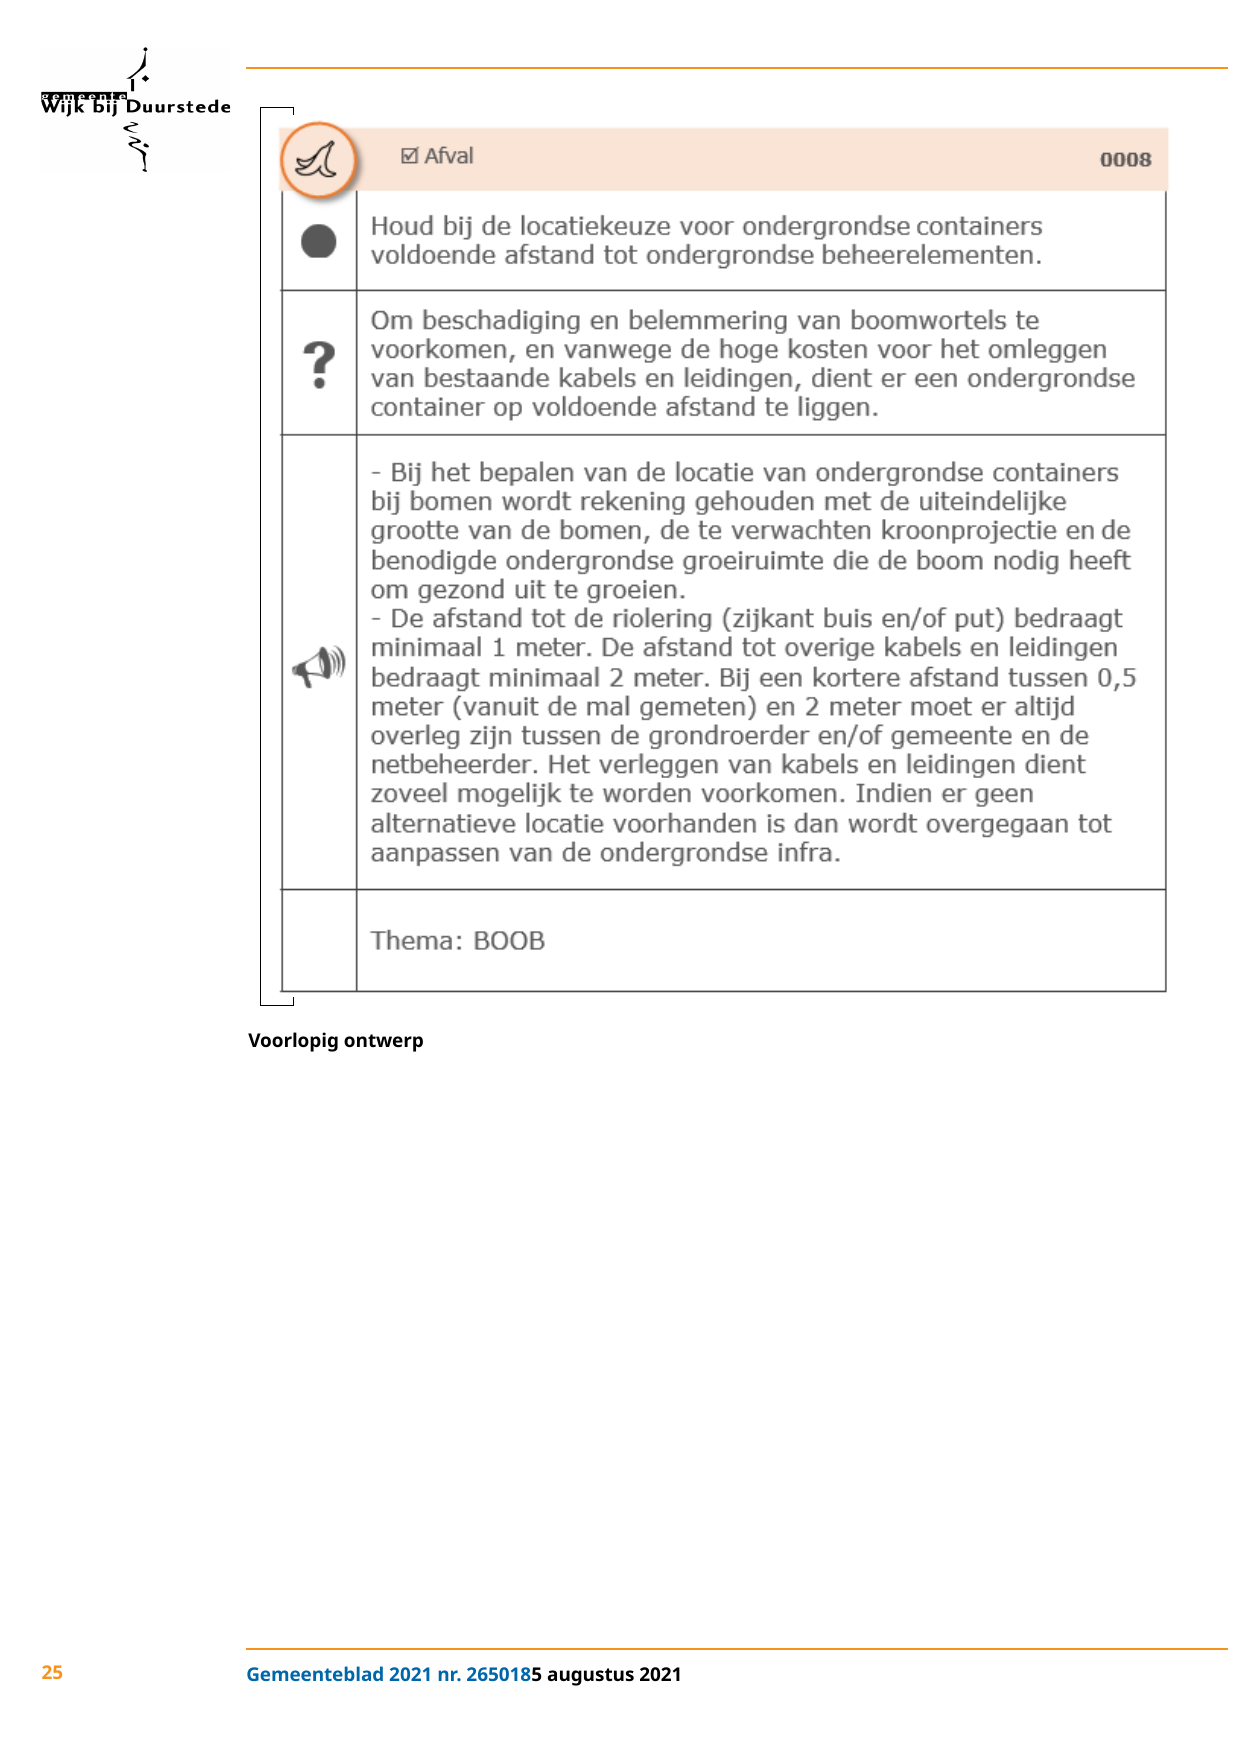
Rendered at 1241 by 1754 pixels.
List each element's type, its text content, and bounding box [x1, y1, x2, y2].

picture [268, 115, 1173, 997]
picture [41, 47, 231, 172]
text Voorlopig ontwerp [248, 1027, 1152, 1053]
